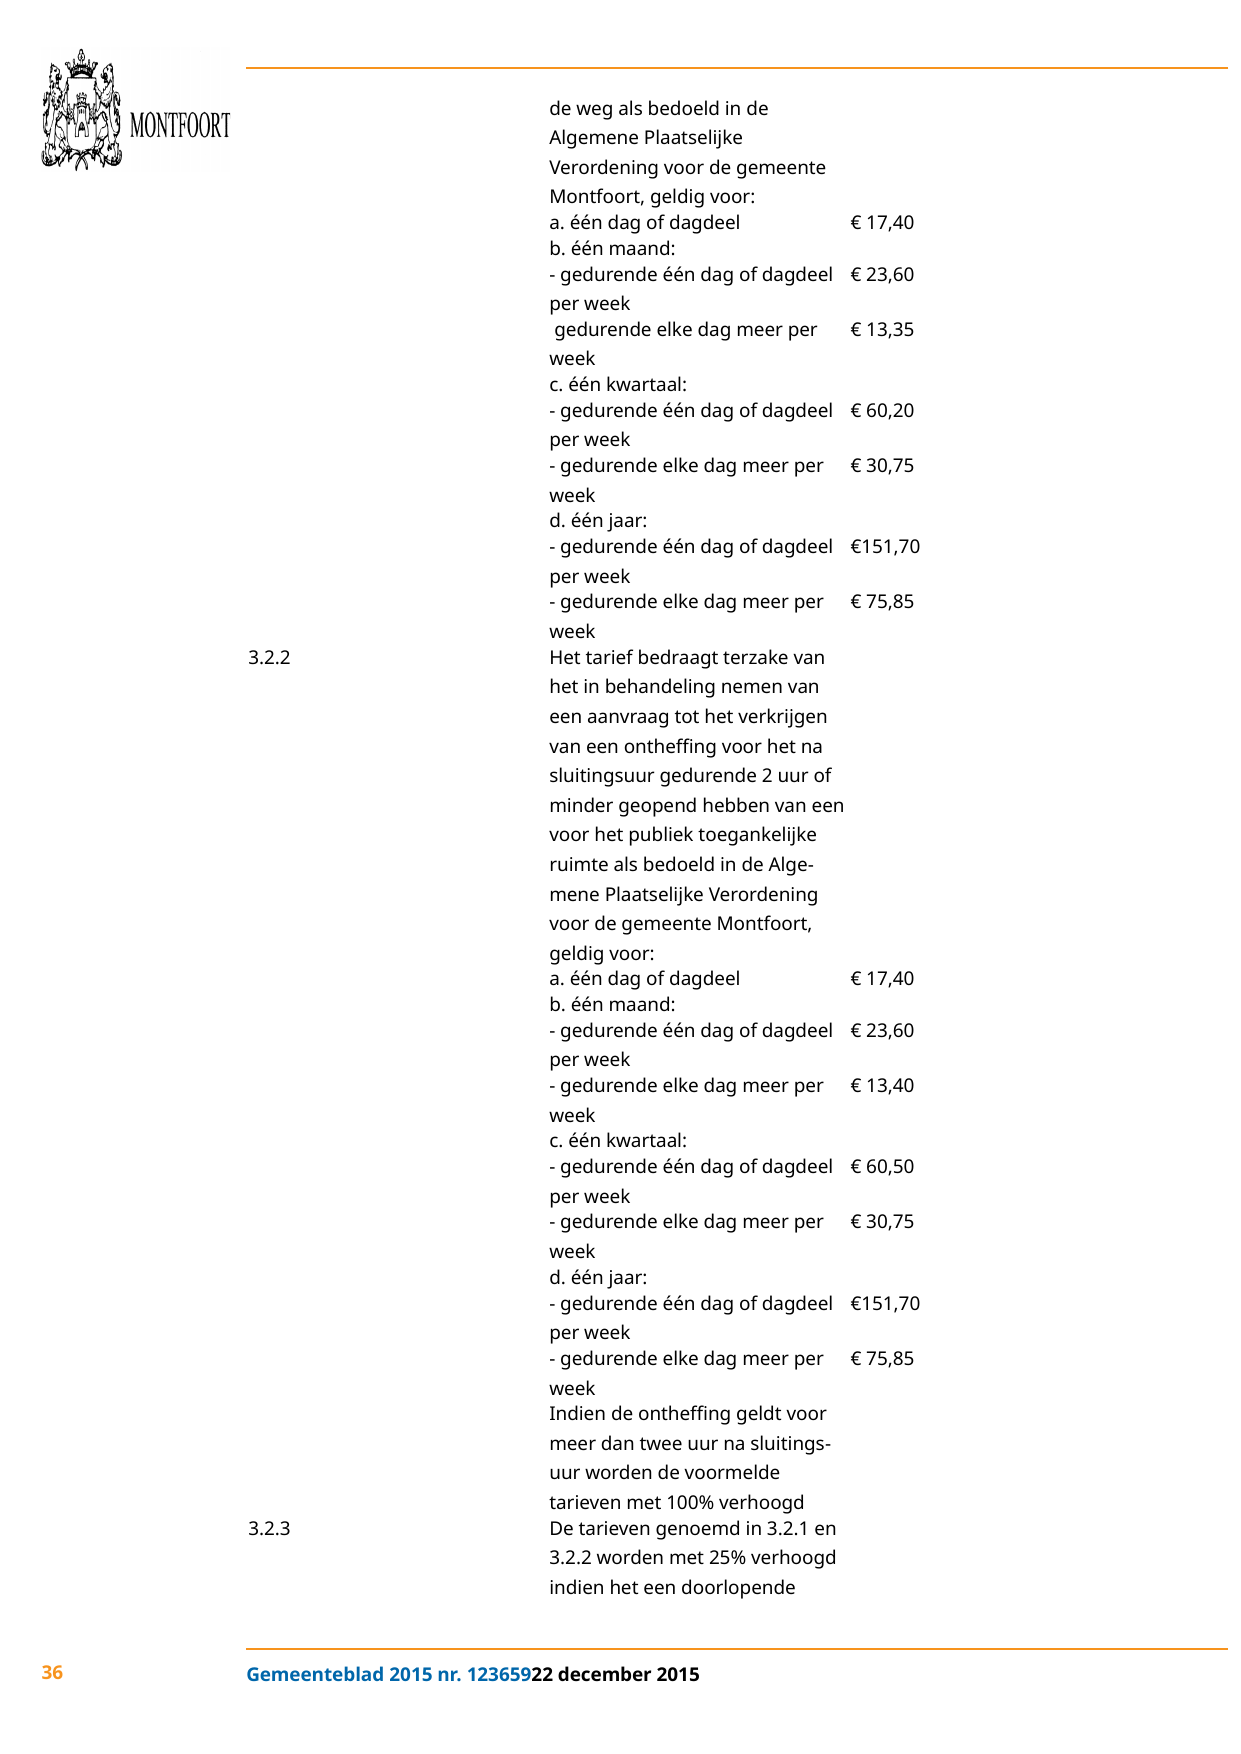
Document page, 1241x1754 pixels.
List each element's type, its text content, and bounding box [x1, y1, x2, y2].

table_cell [248, 209, 549, 235]
table_cell € 30,75 [850, 1209, 1152, 1264]
table_cell - gedurende elke dag meer per week [549, 453, 850, 508]
table_cell [248, 966, 549, 991]
table_cell [248, 1209, 549, 1264]
table_cell € 23,60 [850, 261, 1152, 316]
table_cell Het tarief bedraagt terzake van het in behandeling nemen van een aanvraag tot het verkrijgen van een ontheffing voor het na sluitingsuur gedurende 2 uur of minder geopend hebben van een voor het publiek toegankelijke ruimte als bedoeld in de Alge­mene Plaatselijke Verordening voor de gemeente Montfoort, geldig voor: [549, 644, 850, 966]
table_cell a. één dag of dagdeel [549, 209, 850, 235]
table_cell [248, 1073, 549, 1128]
table_cell 3.2.2 [248, 644, 549, 966]
table_cell [850, 508, 1152, 533]
table_cell [248, 1400, 549, 1515]
table_cell € 13,35 [850, 316, 1152, 371]
table_cell € 17,40 [850, 966, 1152, 991]
table_cell [248, 235, 549, 261]
table_cell [248, 453, 549, 508]
table_cell €151,70 [850, 1290, 1152, 1345]
table_cell gedurende elke dag meer per week [549, 316, 850, 371]
table_cell d. één jaar: [549, 1264, 850, 1290]
table_cell [248, 991, 549, 1017]
table_cell [248, 1154, 549, 1209]
table_cell [248, 1017, 549, 1072]
table_header de weg als bedoeld in de Algemene Plaatselijke Verordening voor de gemeente Montfoort, geldig voor: [549, 95, 850, 209]
table_cell [850, 1400, 1152, 1515]
table_cell c. één kwartaal: [549, 371, 850, 397]
table_cell - gedurende één dag of dagdeel per week [549, 1017, 850, 1072]
table_cell [248, 508, 549, 533]
table_cell € 60,50 [850, 1154, 1152, 1209]
table_cell € 60,20 [850, 397, 1152, 452]
table_cell [850, 1128, 1152, 1153]
table_cell [850, 1515, 1152, 1600]
table_cell - gedurende één dag of dagdeel per week [549, 1154, 850, 1209]
table_cell € 17,40 [850, 209, 1152, 235]
picture [41, 47, 231, 172]
table_cell [248, 1290, 549, 1345]
table_cell - gedurende één dag of dagdeel per week [549, 1290, 850, 1345]
table_cell - gedurende elke dag meer per week [549, 1209, 850, 1264]
table_cell € 13,40 [850, 1073, 1152, 1128]
table_cell - gedurende elke dag meer per week [549, 1073, 850, 1128]
table_cell [248, 589, 549, 644]
table_cell € 75,85 [850, 1345, 1152, 1400]
table_cell [850, 991, 1152, 1017]
table_cell b. één maand: [549, 235, 850, 261]
table_cell [248, 534, 549, 589]
table_cell €151,70 [850, 534, 1152, 589]
table_cell - gedurende één dag of dagdeel per week [549, 534, 850, 589]
table_cell b. één maand: [549, 991, 850, 1017]
table_cell - gedurende elke dag meer per week [549, 589, 850, 644]
table_header [248, 95, 549, 209]
table_header [850, 95, 1152, 209]
table_cell [248, 397, 549, 452]
table_cell a. één dag of dagdeel [549, 966, 850, 991]
table_cell [248, 1264, 549, 1290]
table_cell d. één jaar: [549, 508, 850, 533]
table_cell De tarieven genoemd in 3.2.1 en 3.2.2 worden met 25% verhoogd indien het een doorlopende [549, 1515, 850, 1600]
table_cell [248, 316, 549, 371]
table_cell [850, 644, 1152, 966]
table_cell c. één kwartaal: [549, 1128, 850, 1153]
table_cell Indien de ontheffing geldt voor meer dan twee uur na sluitings­uur worden de voormelde tarieven met 100% verhoogd [549, 1400, 850, 1515]
table_cell € 30,75 [850, 453, 1152, 508]
table_cell - gedurende één dag of dagdeel per week [549, 397, 850, 452]
table_cell 3.2.3 [248, 1515, 549, 1600]
table_cell [248, 1345, 549, 1400]
table_cell [850, 371, 1152, 397]
table_cell € 75,85 [850, 589, 1152, 644]
table_cell [248, 1128, 549, 1153]
table_cell € 23,60 [850, 1017, 1152, 1072]
table_cell [850, 1264, 1152, 1290]
table_cell [248, 371, 549, 397]
table_cell - gedurende één dag of dagdeel per week [549, 261, 850, 316]
table_cell [850, 235, 1152, 261]
table_cell - gedurende elke dag meer per week [549, 1345, 850, 1400]
table_cell [248, 261, 549, 316]
